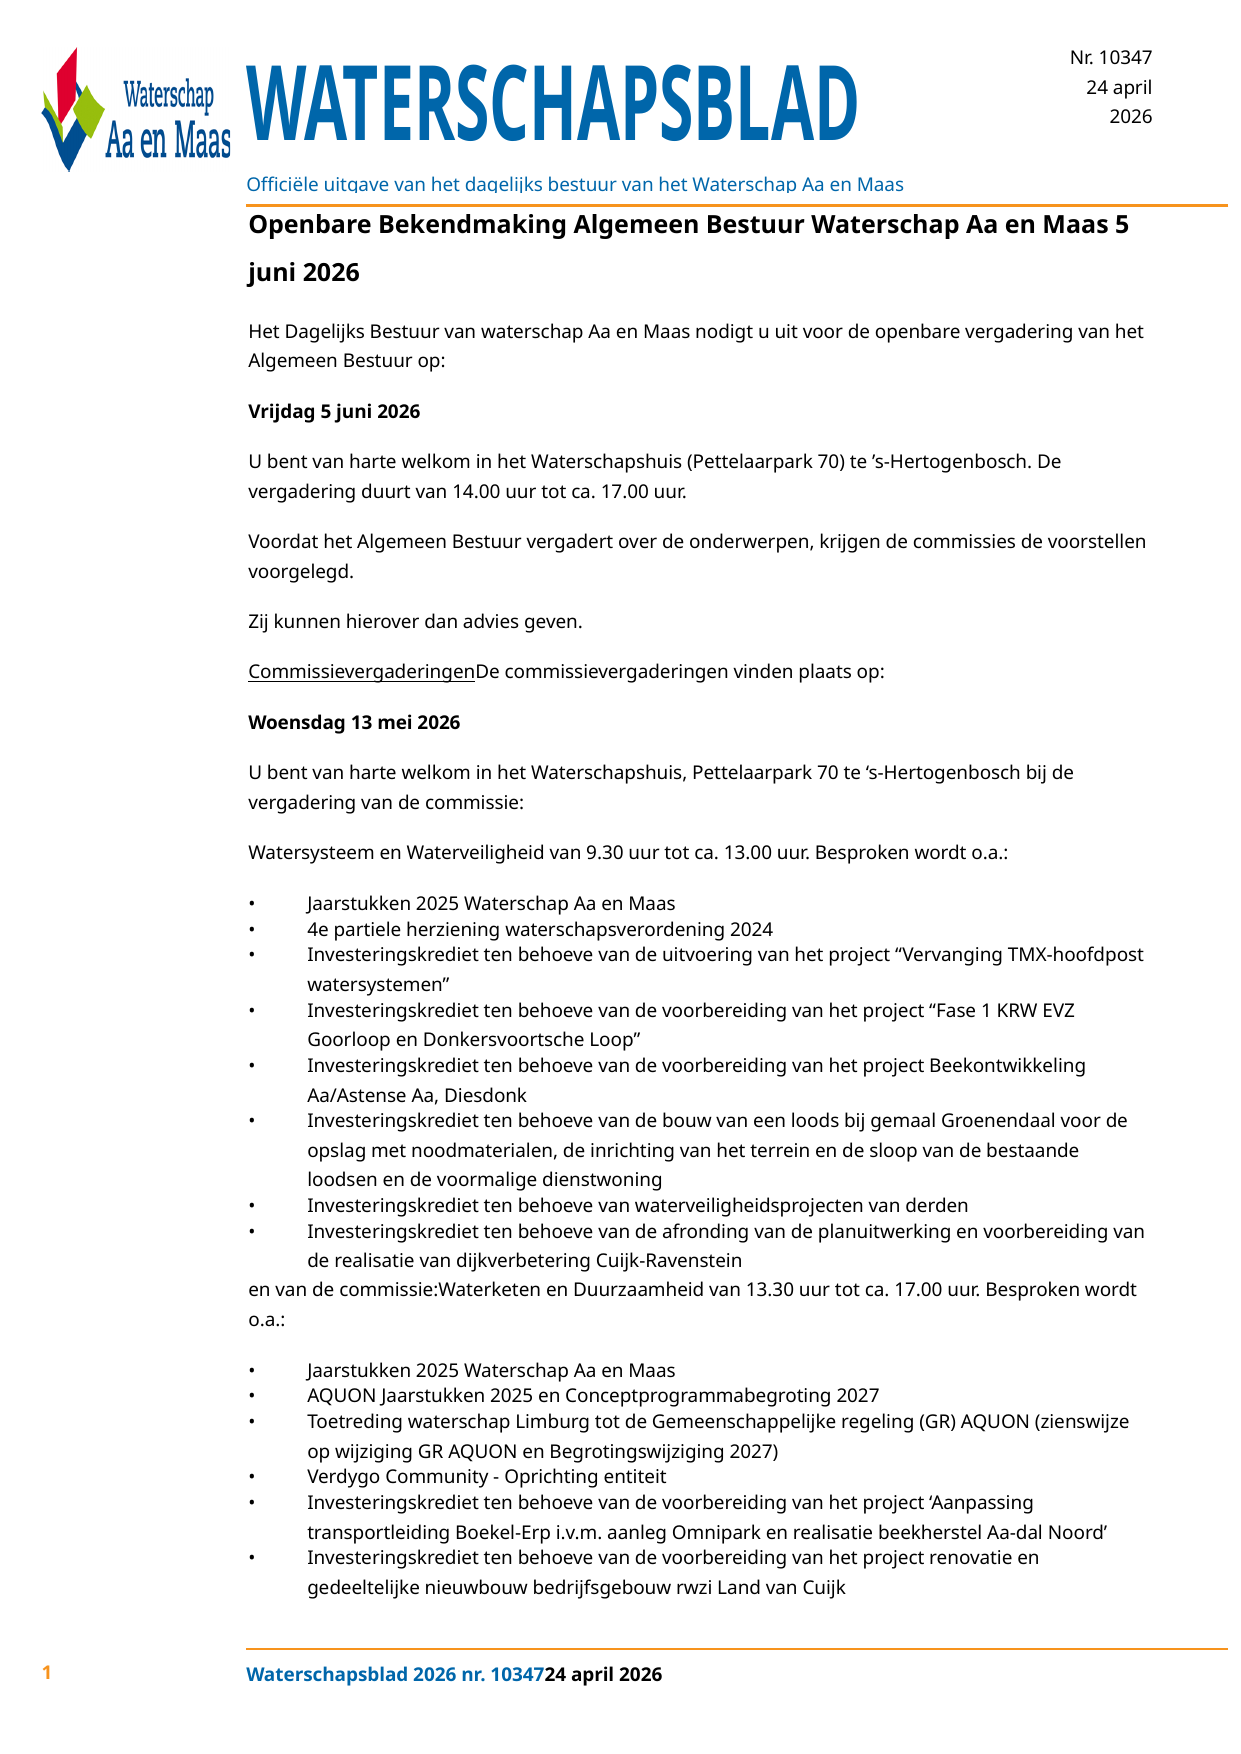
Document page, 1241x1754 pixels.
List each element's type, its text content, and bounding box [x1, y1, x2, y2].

picture [41, 47, 231, 172]
text en van de commissie:Waterketen en Duurzaamheid van 13.30 uur tot ca. 17.00 uur. Besproken wordt o.a.: [248, 1277, 1152, 1332]
table_cell Investeringskrediet ten behoeve van de voorbereiding van het project “Fase 1 KRW EVZ Goorloop en Donkersvoortsche Loop” [248, 997, 1152, 1052]
text Vrijdag 5 juni 2026 [248, 398, 1152, 424]
table_header Jaarstukken 2025 Waterschap Aa en Maas [248, 890, 1152, 916]
text U bent van harte welkom in het Waterschapshuis, Pettelaarpark 70 te ‘s-Hertogenbosch bij de vergadering van de commissie: [248, 759, 1152, 815]
table_cell 4e partiele herziening waterschapsverordening 2024 [248, 916, 1152, 942]
text Het Dagelijks Bestuur van waterschap Aa en Maas nodigt u uit voor de openbare vergadering van het Algemeen Bestuur op: [248, 318, 1152, 373]
table_cell Toetreding waterschap Limburg tot de Gemeenschappelijke regeling (GR) AQUON (zienswijze op wijziging GR AQUON en Begrotingswijziging 2027) [248, 1408, 1152, 1463]
table_cell AQUON Jaarstukken 2025 en Conceptprogrammabegroting 2027 [248, 1383, 1152, 1408]
text Woensdag 13 mei 2026 [248, 709, 1152, 735]
table_cell Investeringskrediet ten behoeve van de uitvoering van het project “Vervanging TMX-hoofdpost watersystemen” [248, 942, 1152, 997]
text Voordat het Algemeen Bestuur vergadert over de onderwerpen, krijgen de commissies de voorstellen voorgelegd. [248, 528, 1152, 584]
table_cell Investeringskrediet ten behoeve van waterveiligheidsprojecten van derden [248, 1193, 1152, 1218]
table_cell Investeringskrediet ten behoeve van de voorbereiding van het project renovatie en gedeeltelijke nieuwbouw bedrijfsgebouw rwzi Land van Cuijk [248, 1545, 1152, 1600]
table_cell Investeringskrediet ten behoeve van de afronding van de planuitwerking en voorbereiding van de realisatie van dijkverbetering Cuijk-Ravenstein [248, 1218, 1152, 1273]
text Openbare Bekendmaking Algemeen Bestuur Waterschap Aa en Maas 5 juni 2026 [248, 207, 1152, 288]
table_cell Investeringskrediet ten behoeve van de bouw van een loods bij gemaal Groenendaal voor de opslag met noodmaterialen, de inrichting van het terrein en de sloop van de bestaande loodsen en de voormalige dienstwoning [248, 1108, 1152, 1192]
text Zij kunnen hierover dan advies geven. [248, 608, 1152, 634]
table_cell Verdygo Community - Oprichting entiteit [248, 1464, 1152, 1489]
text CommissievergaderingenDe commissievergaderingen vinden plaats op: [248, 659, 1152, 684]
table_header Jaarstukken 2025 Waterschap Aa en Maas [248, 1357, 1152, 1382]
text Watersysteem en Waterveiligheid van 9.30 uur tot ca. 13.00 uur. Besproken wordt o.a.: [248, 839, 1152, 865]
text U bent van harte welkom in het Waterschapshuis (Pettelaarpark 70) te ’s-Hertogenbosch. De vergadering duurt van 14.00 uur tot ca. 17.00 uur. [248, 448, 1152, 504]
table_cell Investeringskrediet ten behoeve van de voorbereiding van het project Beekontwikkeling Aa/Astense Aa, Diesdonk [248, 1052, 1152, 1107]
table_cell Investeringskrediet ten behoeve van de voorbereiding van het project ‘Aanpassing transportleiding Boekel-Erp i.v.m. aanleg Omnipark en realisatie beekherstel Aa-dal Noord’ [248, 1489, 1152, 1544]
